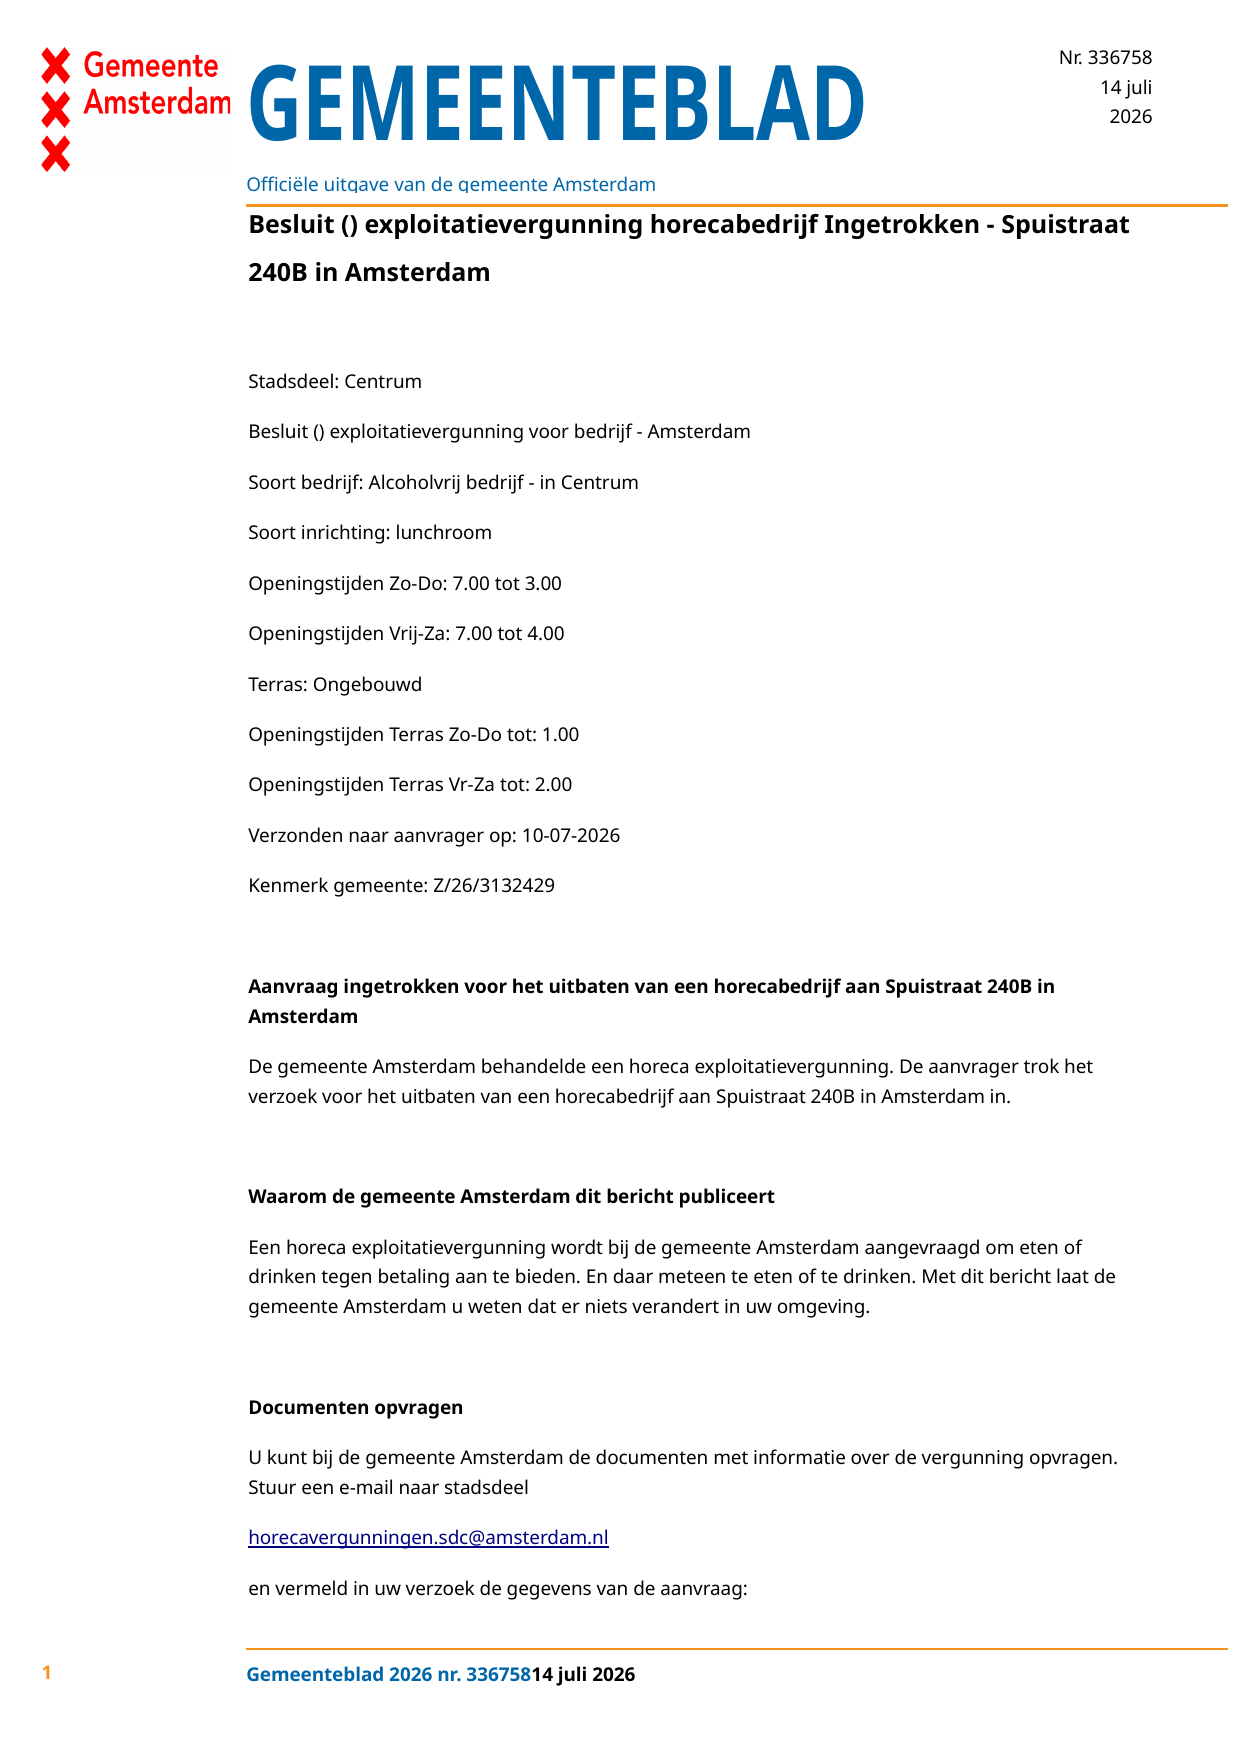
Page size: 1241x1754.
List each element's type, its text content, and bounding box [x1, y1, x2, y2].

text Soort inrichting: lunchroom [248, 519, 1152, 545]
text U kunt bij de gemeente Amsterdam de documenten met informatie over de vergunning opvragen. Stuur een e-mail naar stadsdeel [248, 1444, 1152, 1500]
text Verzonden naar aanvrager op: 10-07-2026 [248, 822, 1152, 848]
text Kenmerk gemeente: Z/26/3132429 [248, 872, 1152, 898]
text Documenten opvragen [248, 1394, 1152, 1420]
text Openingstijden Terras Vr-Za tot: 2.00 [248, 772, 1152, 797]
text Aanvraag ingetrokken voor het uitbaten van een horecabedrijf aan Spuistraat 240B in Amsterdam [248, 973, 1152, 1029]
text Besluit () exploitatievergunning horecabedrijf Ingetrokken - Spuistraat 240B in Amsterdam [248, 207, 1152, 288]
text horecavergunningen.sdc@amsterdam.nl [248, 1524, 1152, 1550]
text Openingstijden Vrij-Za: 7.00 tot 4.00 [248, 620, 1152, 646]
text Besluit () exploitatievergunning voor bedrijf - Amsterdam [248, 419, 1152, 444]
text Openingstijden Terras Zo-Do tot: 1.00 [248, 721, 1152, 747]
text Openingstijden Zo-Do: 7.00 tot 3.00 [248, 570, 1152, 596]
text Terras: Ongebouwd [248, 671, 1152, 697]
text en vermeld in uw verzoek de gegevens van de aanvraag: [248, 1575, 1152, 1601]
picture [41, 47, 231, 172]
text Stadsdeel: Centrum [248, 368, 1152, 394]
text Waarom de gemeente Amsterdam dit bericht publiceert [248, 1184, 1152, 1209]
text Een horeca exploitatievergunning wordt bij de gemeente Amsterdam aangevraagd om eten of drinken tegen betaling aan te bieden. En daar meteen te eten of te drinken. Met dit bericht laat de gemeente Amsterdam u weten dat er niets verandert in uw omgeving. [248, 1234, 1152, 1319]
text De gemeente Amsterdam behandelde een horeca exploitatievergunning. De aanvrager trok het verzoek voor het uitbaten van een horecabedrijf aan Spuistraat 240B in Amsterdam in. [248, 1053, 1152, 1109]
text Soort bedrijf: Alcoholvrij bedrijf - in Centrum [248, 469, 1152, 495]
